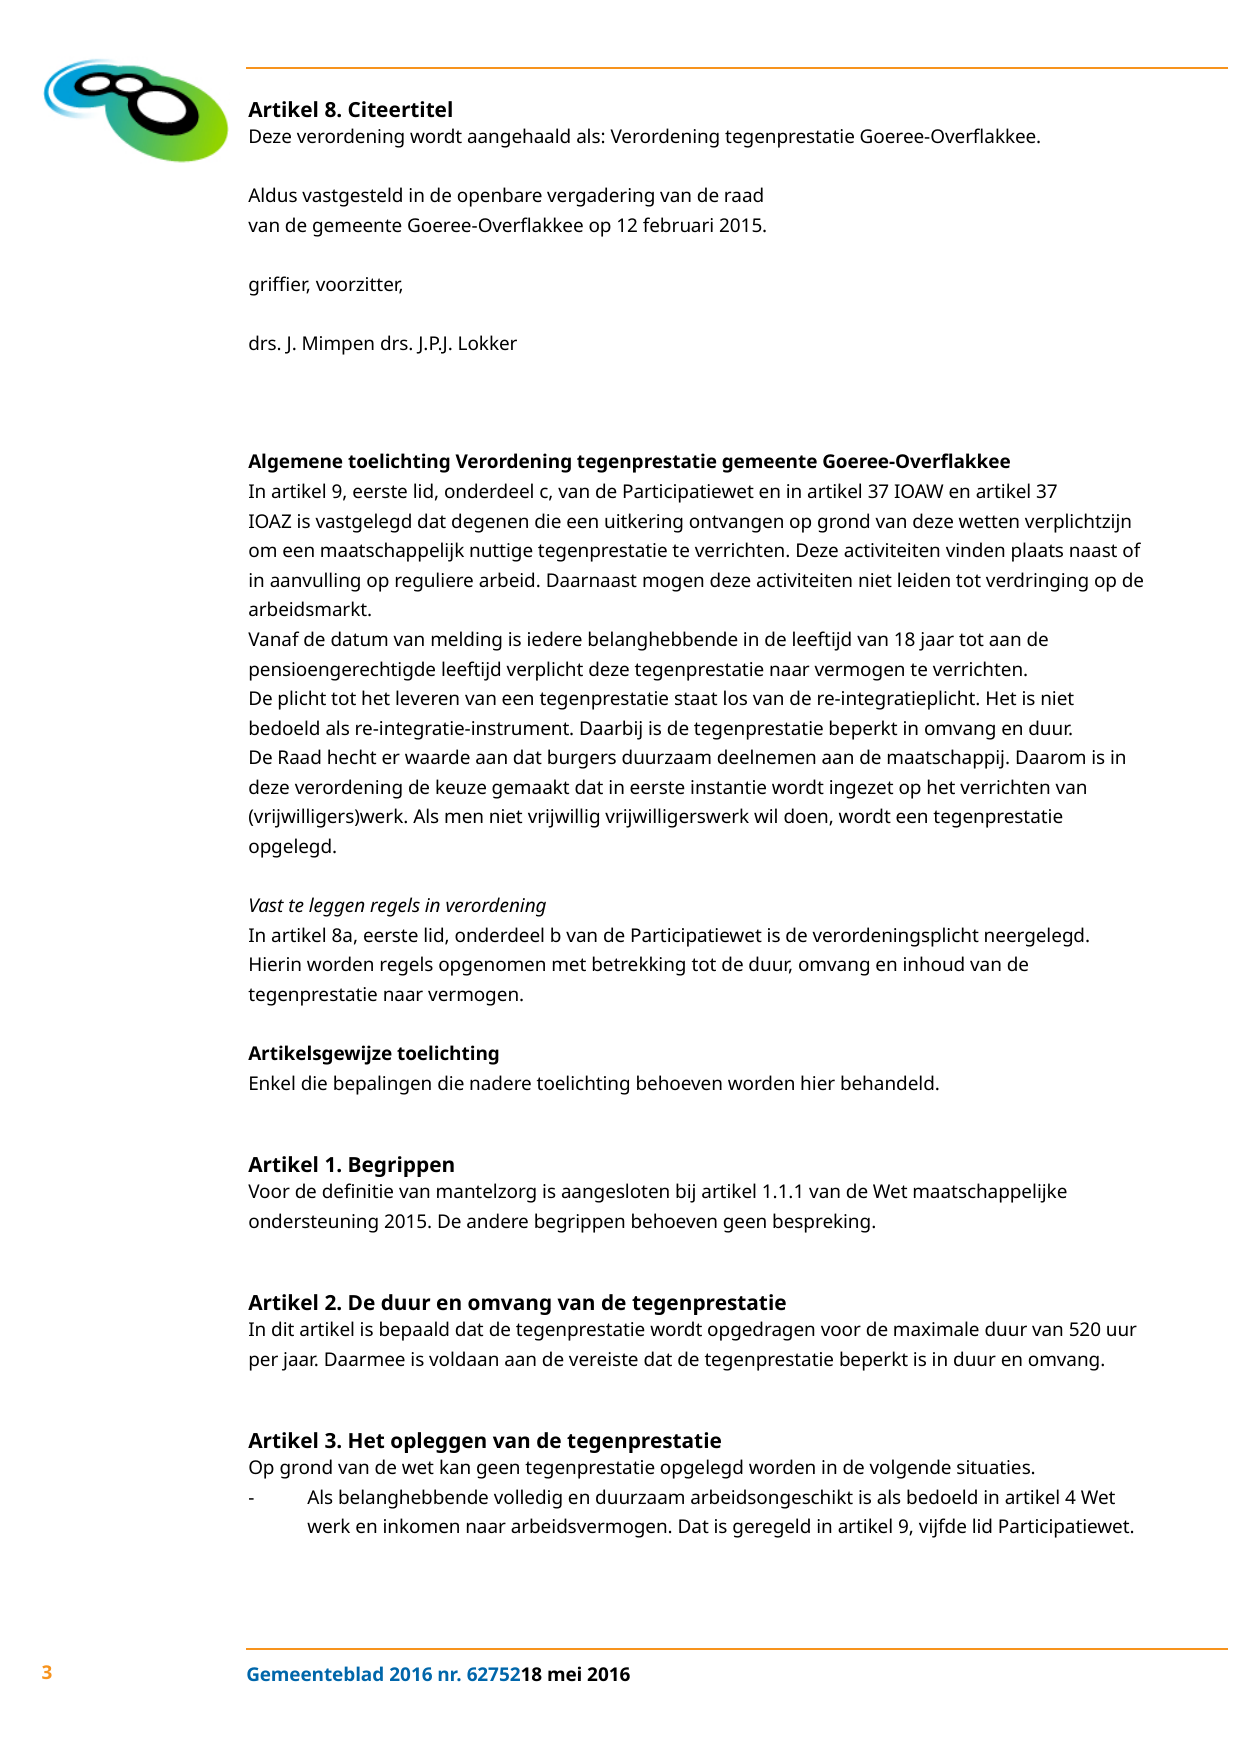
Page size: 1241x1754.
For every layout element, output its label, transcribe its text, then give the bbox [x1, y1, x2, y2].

text Aldus vastgesteld in de openbare vergadering van de raad [248, 182, 1152, 208]
text Algemene toelichting Verordening tegenprestatie gemeente Goeree-Overflakkee [248, 449, 1152, 474]
text In dit artikel is bepaald dat de tegenprestatie wordt opgedragen voor de maximale duur van 520 uur per jaar. Daarmee is voldaan aan de vereiste dat de tegenprestatie beperkt is in duur en omvang. [248, 1316, 1152, 1372]
text Vanaf de datum van melding is iedere belanghebbende in de leeftijd van 18 jaar tot aan de [248, 626, 1152, 652]
text In artikel 8a, eerste lid, onderdeel b van de Participatiewet is de verordeningsplicht neergelegd. [248, 922, 1152, 948]
text In artikel 9, eerste lid, onderdeel c, van de Participatiewet en in artikel 37 IOAW en artikel 37 [248, 478, 1152, 504]
text bedoeld als re-integratie-instrument. Daarbij is de tegenprestatie beperkt in omvang en duur. [248, 715, 1152, 741]
text pensioengerechtigde leeftijd verplicht deze tegenprestatie naar vermogen te verrichten. [248, 656, 1152, 681]
text Artikelsgewijze toelichting [248, 1040, 1152, 1066]
picture [41, 47, 231, 172]
text Voor de definitie van mantelzorg is aangesloten bij artikel 1.1.1 van de Wet maatschappelijke [248, 1178, 1152, 1204]
text Op grond van de wet kan geen tegenprestatie opgelegd worden in de volgende situaties. [248, 1454, 1152, 1480]
text Artikel 1. Begrippen [248, 1150, 1152, 1178]
text De Raad hecht er waarde aan dat burgers duurzaam deelnemen aan de maatschappij. Daarom is in deze verordening de keuze gemaakt dat in eerste instantie wordt ingezet op het verrichten van (vrijwilligers)werk. Als men niet vrijwillig vrijwilligerswerk wil doen, wordt een tegenprestatie opgelegd. [248, 744, 1152, 859]
text griffier, voorzitter, [248, 271, 1152, 297]
text Deze verordening wordt aangehaald als: Verordening tegenprestatie Goeree-Overflakkee. [248, 123, 1152, 149]
text Enkel die bepalingen die nadere toelichting behoeven worden hier behandeld. [248, 1070, 1152, 1096]
text Hierin worden regels opgenomen met betrekking tot de duur, omvang en inhoud van de [248, 952, 1152, 977]
text Artikel 8. Citeertitel [248, 95, 1152, 123]
text IOAZ is vastgelegd dat degenen die een uitkering ontvangen op grond van deze wetten verplichtzijn om een maatschappelijk nuttige tegenprestatie te verrichten. Deze activiteiten vinden plaats naast of in aanvulling op reguliere arbeid. Daarnaast mogen deze activiteiten niet leiden tot verdringing op de arbeidsmarkt. [248, 508, 1152, 622]
text tegenprestatie naar vermogen. [248, 981, 1152, 1007]
text van de gemeente Goeree-Overflakkee op 12 februari 2015. [248, 212, 1152, 238]
text drs. J. Mimpen drs. J.P.J. Lokker [248, 330, 1152, 356]
text De plicht tot het leveren van een tegenprestatie staat los van de re-integratieplicht. Het is niet [248, 685, 1152, 711]
text Vast te leggen regels in verordening [248, 892, 1152, 918]
text Artikel 2. De duur en omvang van de tegenprestatie [248, 1288, 1152, 1316]
text ondersteuning 2015. De andere begrippen behoeven geen bespreking. [248, 1208, 1152, 1234]
list Als belanghebbende volledig en duurzaam arbeidsongeschikt is als bedoeld in artikel 4 Wet werk en inkomen naar arbeidsvermogen. Dat is geregeld in artikel 9, vijfde lid Participatiewet. [248, 1484, 1152, 1539]
text Artikel 3. Het opleggen van de tegenprestatie [248, 1426, 1152, 1454]
